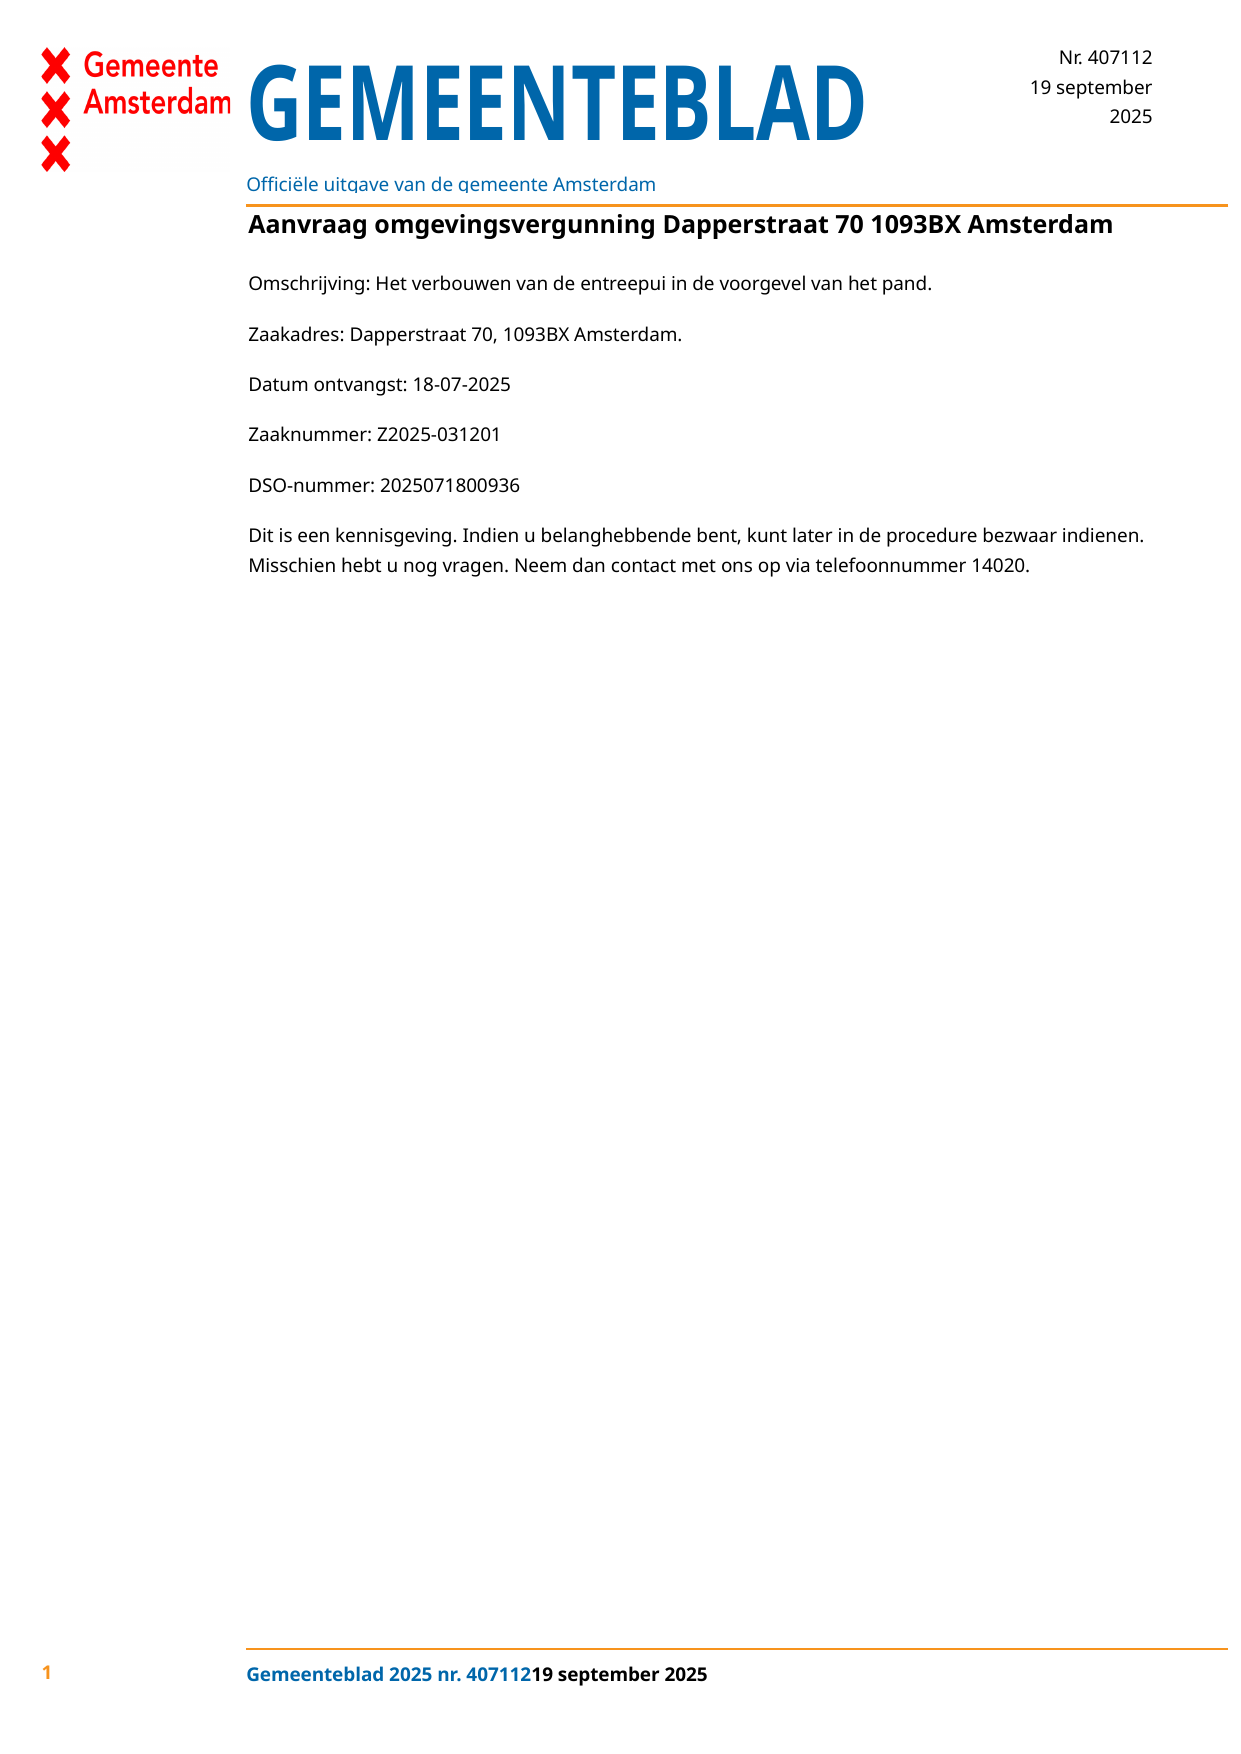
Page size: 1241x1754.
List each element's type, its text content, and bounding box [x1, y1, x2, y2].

text Omschrijving: Het verbouwen van de entreepui in de voorgevel van het pand. [248, 270, 1152, 296]
text Aanvraag omgevingsvergunning Dapperstraat 70 1093BX Amsterdam [248, 207, 1152, 241]
picture [41, 47, 231, 172]
text DSO-nummer: 2025071800936 [248, 472, 1152, 498]
text Zaaknummer: Z2025-031201 [248, 422, 1152, 447]
text Dit is een kennisgeving. Indien u belanghebbende bent, kunt later in de procedure bezwaar indienen. Misschien hebt u nog vragen. Neem dan contact met ons op via telefoonnummer 14020. [248, 522, 1152, 578]
text Datum ontvangst: 18-07-2025 [248, 371, 1152, 397]
text Zaakadres: Dapperstraat 70, 1093BX Amsterdam. [248, 321, 1152, 346]
